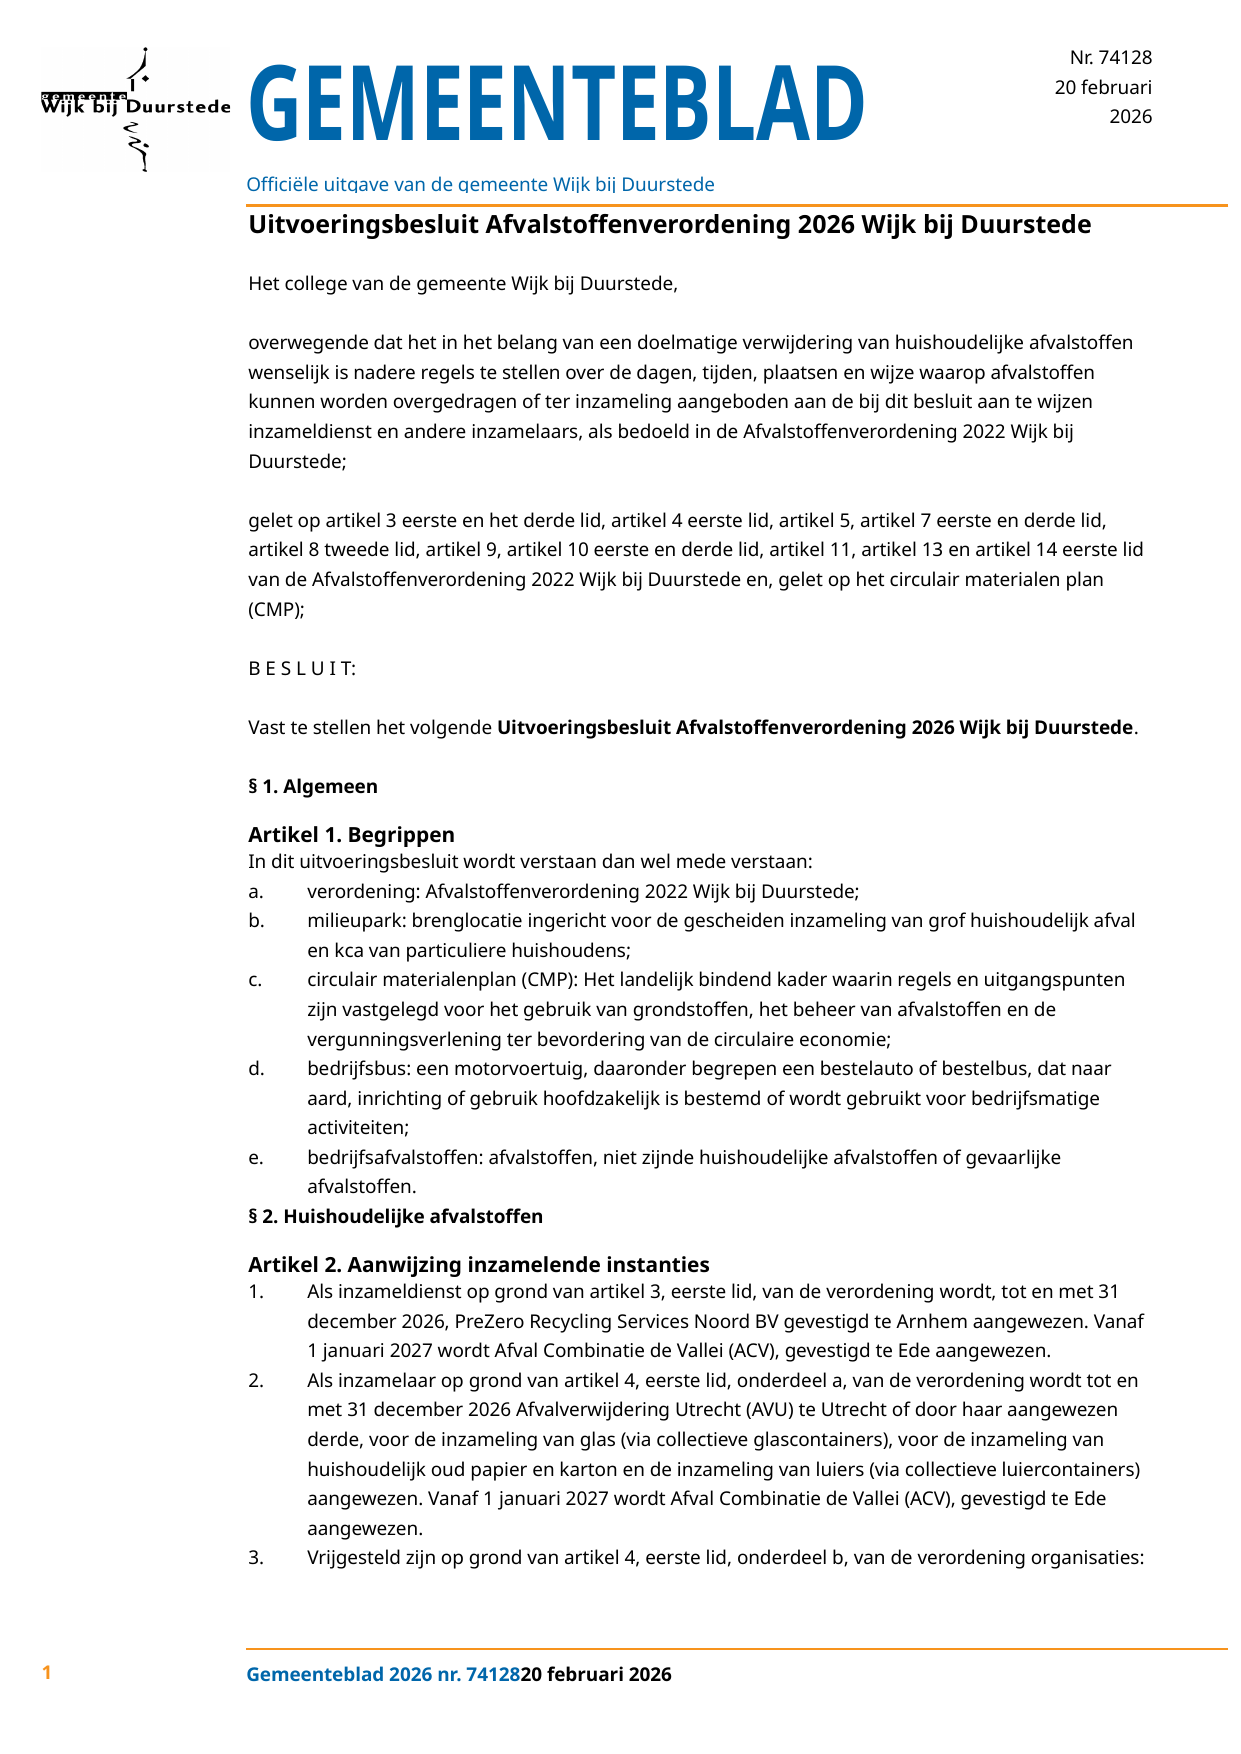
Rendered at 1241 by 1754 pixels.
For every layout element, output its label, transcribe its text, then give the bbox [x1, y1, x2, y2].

text B E S L U I T: [248, 655, 1152, 681]
list Als inzamelaar op grond van artikel 4, eerste lid, onderdeel a, van de verordening wordt tot en met 31 december 2026 Afvalverwijdering Utrecht (AVU) te Utrecht of door haar aangewezen derde, voor de inzameling van glas (via collectieve glascontainers), voor de inzameling van huishoudelijk oud papier en karton en de inzameling van luiers (via collectieve luiercontainers) aangewezen. Vanaf 1 januari 2027 wordt Afval Combinatie de Vallei (ACV), gevestigd te Ede aangewezen. [248, 1367, 1152, 1541]
list circulair materialenplan (CMP): Het landelijk bindend kader waarin regels en uitgangspunten zijn vastgelegd voor het gebruik van grondstoffen, het beheer van afvalstoffen en de vergunningsverlening ter bevordering van de circulaire economie; [248, 967, 1152, 1051]
text § 1. Algemeen [248, 773, 1152, 799]
list bedrijfsafvalstoffen: afvalstoffen, niet zijnde huishoudelijke afvalstoffen of gevaarlijke afvalstoffen. [248, 1144, 1152, 1199]
text Uitvoeringsbesluit Afvalstoffenverordening 2026 Wijk bij Duurstede [248, 207, 1152, 241]
text overwegende dat het in het belang van een doelmatige verwijdering van huishoudelijke afvalstoffen wenselijk is nadere regels te stellen over de dagen, tijden, plaatsen en wijze waarop afvalstoffen kunnen worden overgedragen of ter inzameling aangeboden aan de bij dit besluit aan te wijzen inzameldienst en andere inzamelaars, als bedoeld in de Afvalstoffenverordening 2022 Wijk bij Duurstede; [248, 329, 1152, 473]
picture [41, 47, 231, 172]
list verordening: Afvalstoffenverordening 2022 Wijk bij Duurstede; [248, 878, 1152, 903]
list Vrijgesteld zijn op grond van artikel 4, eerste lid, onderdeel b, van de verordening organisaties: [248, 1544, 1152, 1570]
text Het college van de gemeente Wijk bij Duurstede, [248, 270, 1152, 296]
list Als inzameldienst op grond van artikel 3, eerste lid, van de verordening wordt, tot en met 31 december 2026, PreZero Recycling Services Noord BV gevestigd te Arnhem aangewezen. Vanaf 1 januari 2027 wordt Afval Combinatie de Vallei (ACV), gevestigd te Ede aangewezen. [248, 1278, 1152, 1363]
text gelet op artikel 3 eerste en het derde lid, artikel 4 eerste lid, artikel 5, artikel 7 eerste en derde lid, artikel 8 tweede lid, artikel 9, artikel 10 eerste en derde lid, artikel 11, artikel 13 en artikel 14 eerste lid van de Afvalstoffenverordening 2022 Wijk bij Duurstede en, gelet op het circulair materialen plan (CMP); [248, 507, 1152, 621]
text § 2. Huishoudelijke afvalstoffen [248, 1203, 1152, 1229]
text Vast te stellen het volgende Uitvoeringsbesluit Afvalstoffenverordening 2026 Wijk bij Duurstede. [248, 714, 1152, 740]
text Artikel 1. Begrippen [248, 820, 1152, 848]
list bedrijfsbus: een motorvoertuig, daaronder begrepen een bestelauto of bestelbus, dat naar aard, inrichting of gebruik hoofdzakelijk is bestemd of wordt gebruikt voor bedrijfsmatige activiteiten; [248, 1055, 1152, 1140]
text In dit uitvoeringsbesluit wordt verstaan dan wel mede verstaan: [248, 848, 1152, 874]
text Artikel 2. Aanwijzing inzamelende instanties [248, 1250, 1152, 1278]
list milieupark: brenglocatie ingericht voor de gescheiden inzameling van grof huishoudelijk afval en kca van particuliere huishoudens; [248, 907, 1152, 963]
